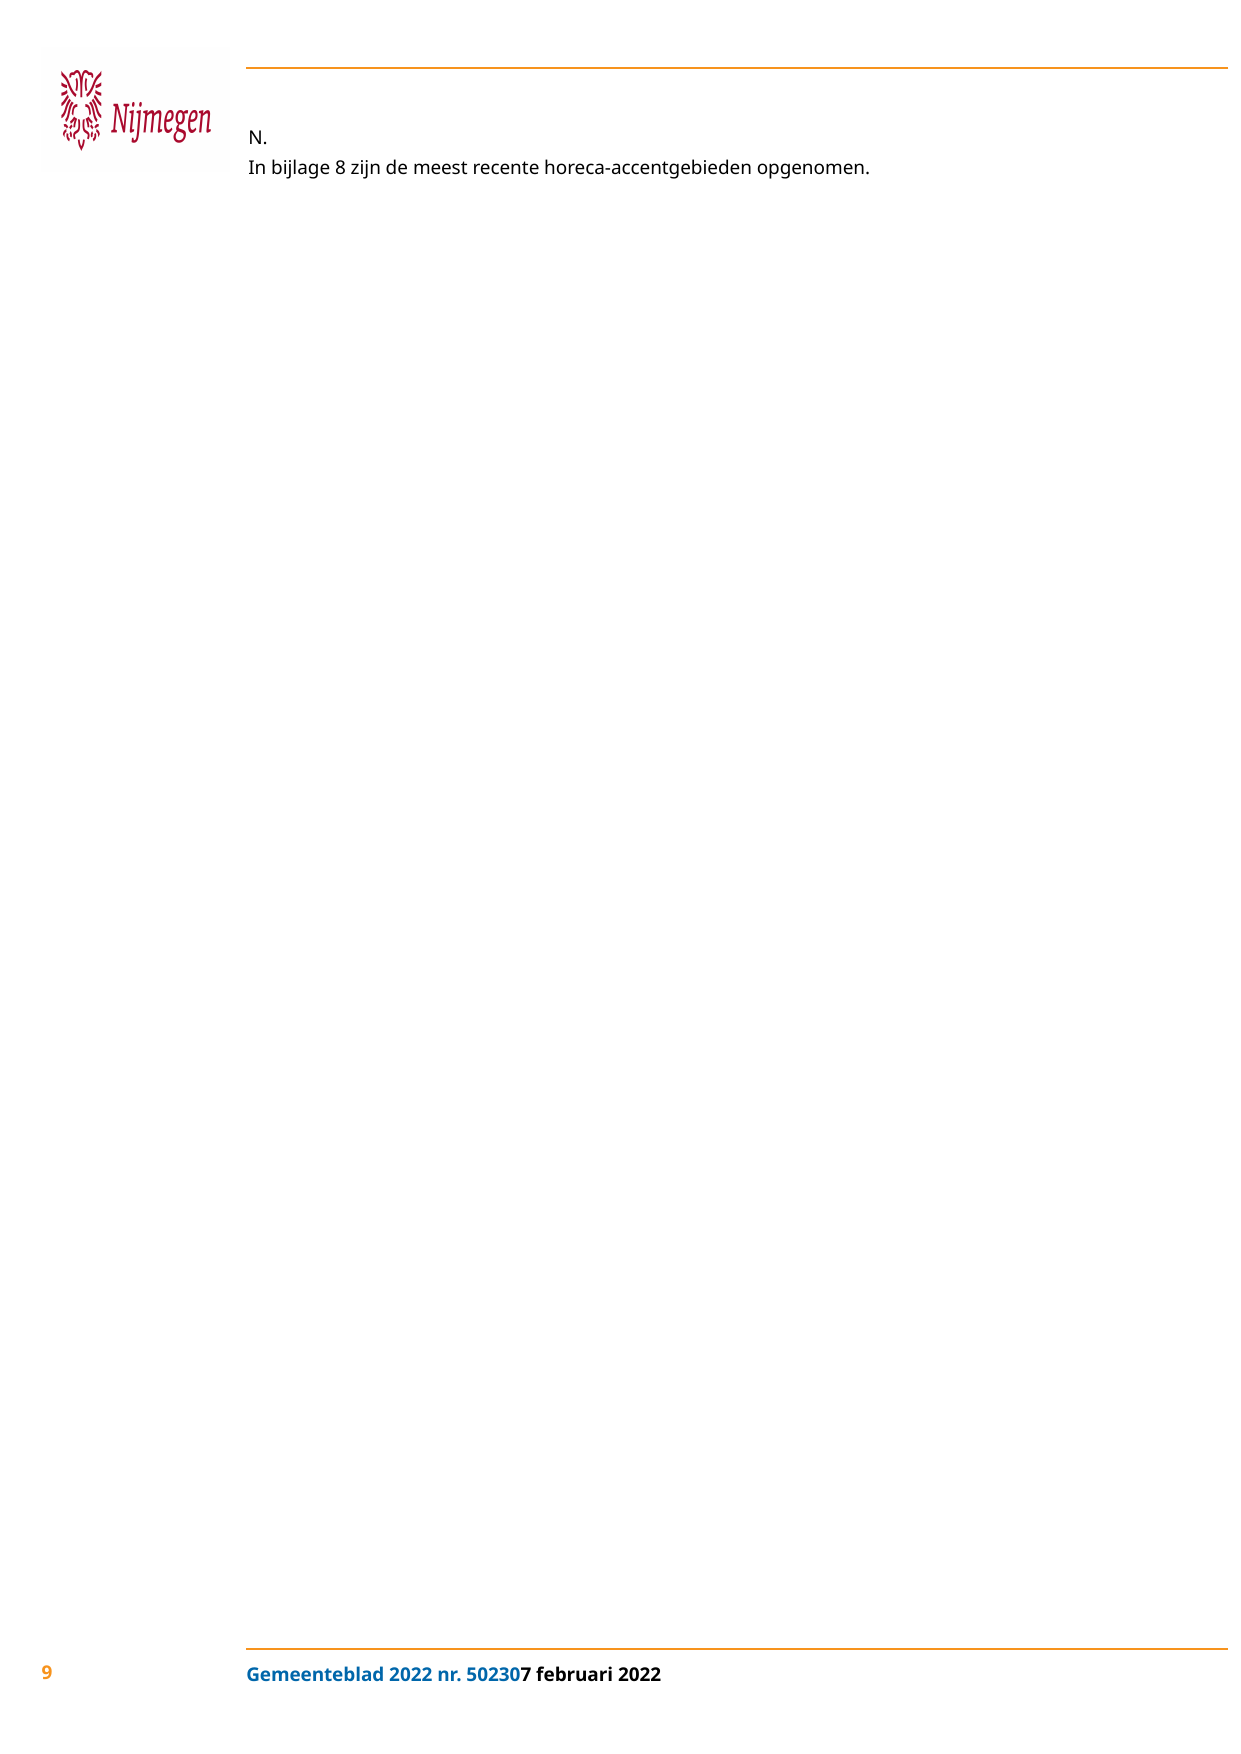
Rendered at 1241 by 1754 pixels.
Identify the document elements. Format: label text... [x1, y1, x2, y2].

text N. [248, 124, 1152, 150]
text In bijlage 8 zijn de meest recente horeca-accentgebieden opgenomen. [248, 154, 1152, 180]
picture [41, 47, 231, 172]
